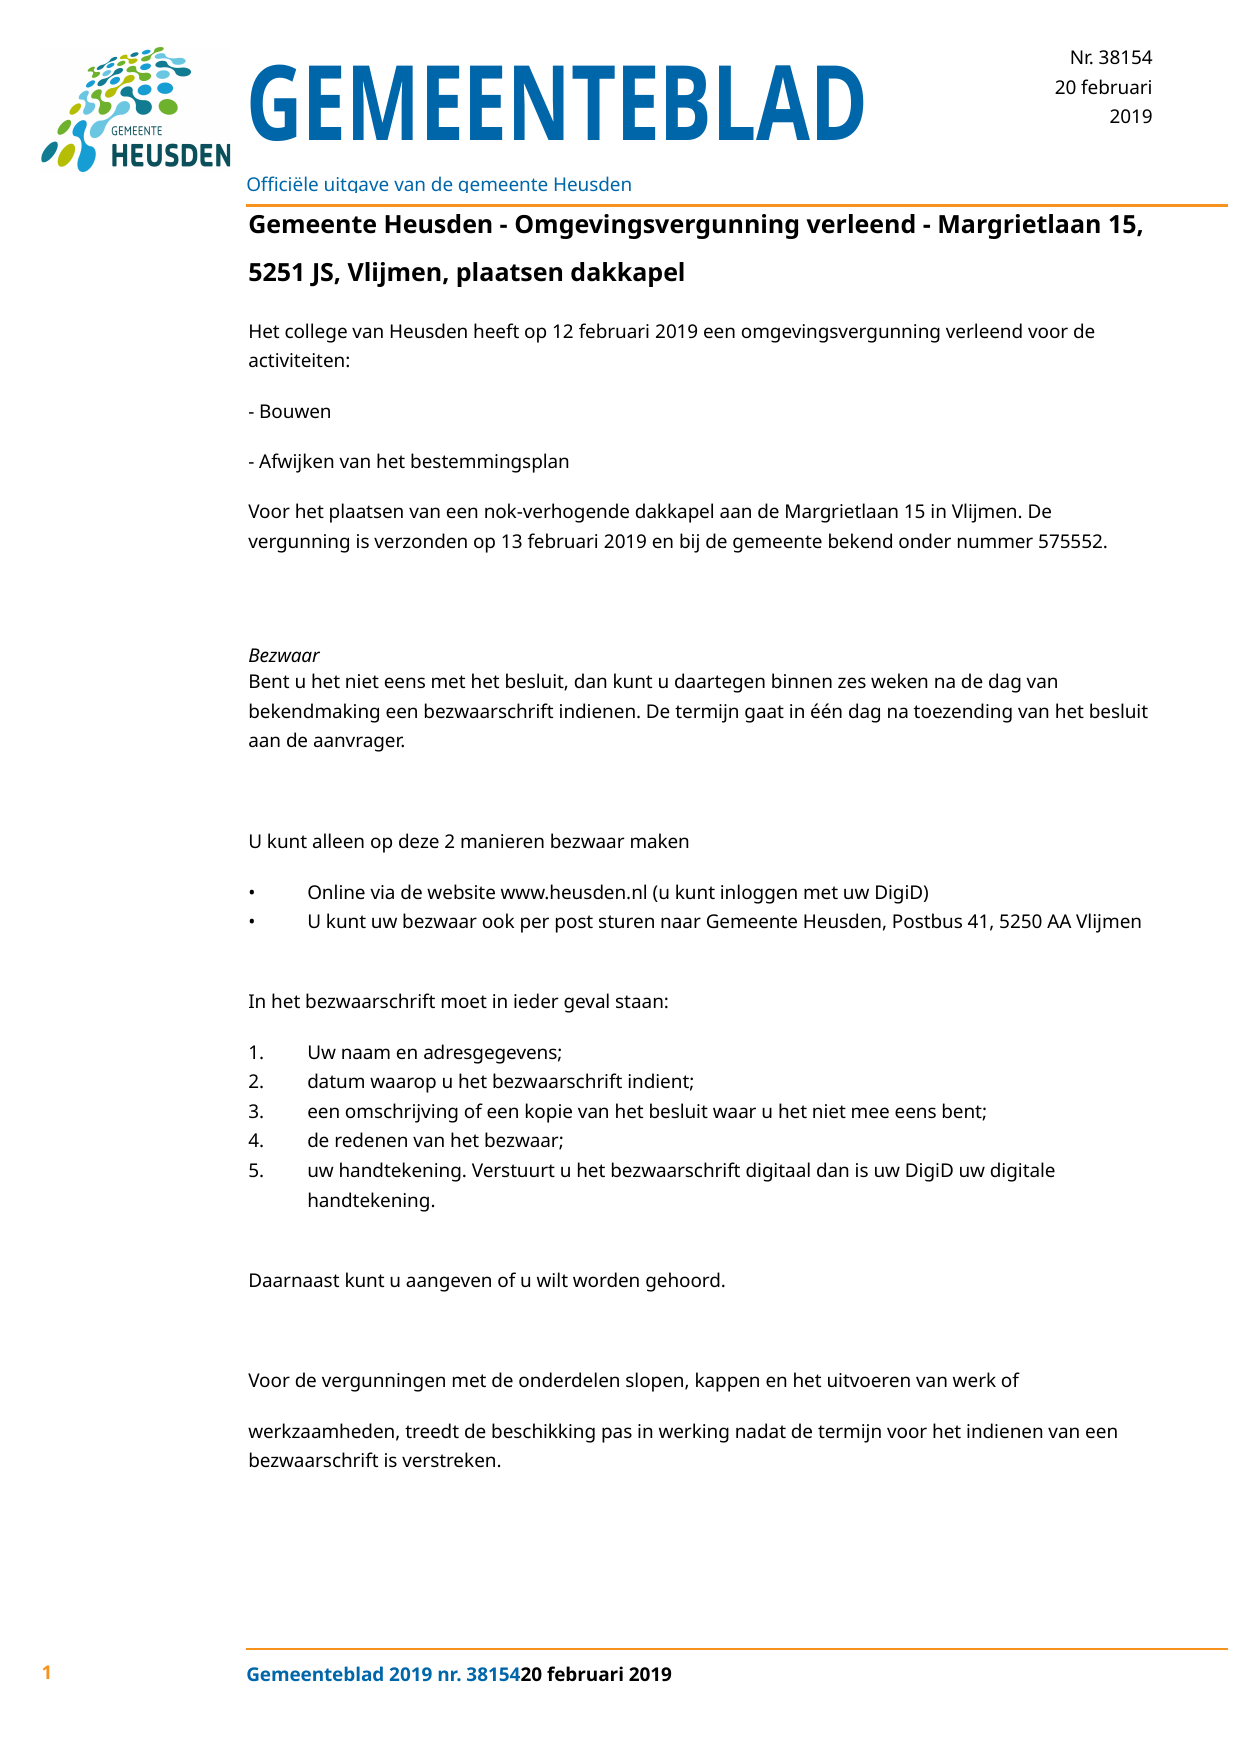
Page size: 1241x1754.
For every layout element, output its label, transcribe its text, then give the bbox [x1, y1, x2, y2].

text Het college van Heusden heeft op 12 februari 2019 een omgevingsvergunning verleend voor de activiteiten: [248, 318, 1152, 373]
text Daarnaast kunt u aangeven of u wilt worden gehoord. [248, 1267, 1152, 1292]
list uw handtekening. Verstuurt u het bezwaarschrift digitaal dan is uw DigiD uw digitale handtekening. [248, 1157, 1152, 1212]
list de redenen van het bezwaar; [248, 1128, 1152, 1153]
picture [41, 47, 231, 172]
list Uw naam en adresgegevens; [248, 1039, 1152, 1064]
text werkzaamheden, treedt de beschikking pas in werking nadat de termijn voor het indienen van een bezwaarschrift is verstreken. [248, 1418, 1152, 1473]
text Bezwaar [248, 643, 1152, 668]
list U kunt uw bezwaar ook per post sturen naar Gemeente Heusden, Postbus 41, 5250 AA Vlijmen [248, 908, 1152, 934]
list Online via de website www.heusden.nl (u kunt inloggen met uw DigiD) [248, 879, 1152, 904]
text - Afwijken van het bestemmingsplan [248, 448, 1152, 474]
text Voor de vergunningen met de onderdelen slopen, kappen en het uitvoeren van werk of [248, 1368, 1152, 1393]
text Gemeente Heusden - Omgevingsvergunning verleend - Margrietlaan 15, 5251 JS, Vlijmen, plaatsen dakkapel [248, 207, 1152, 288]
text Bent u het niet eens met het besluit, dan kunt u daartegen binnen zes weken na de dag van bekendmaking een bezwaarschrift indienen. De termijn gaat in één dag na toezending van het besluit aan de aanvrager. [248, 668, 1152, 753]
list een omschrijving of een kopie van het besluit waar u het niet mee eens bent; [248, 1098, 1152, 1124]
text U kunt alleen op deze 2 manieren bezwaar maken [248, 828, 1152, 854]
list datum waarop u het bezwaarschrift indient; [248, 1068, 1152, 1094]
text In het bezwaarschrift moet in ieder geval staan: [248, 988, 1152, 1014]
text Voor het plaatsen van een nok-verhogende dakkapel aan de Margrietlaan 15 in Vlijmen. De vergunning is verzonden op 13 februari 2019 en bij de gemeente bekend onder nummer 575552. [248, 499, 1152, 554]
text - Bouwen [248, 398, 1152, 424]
